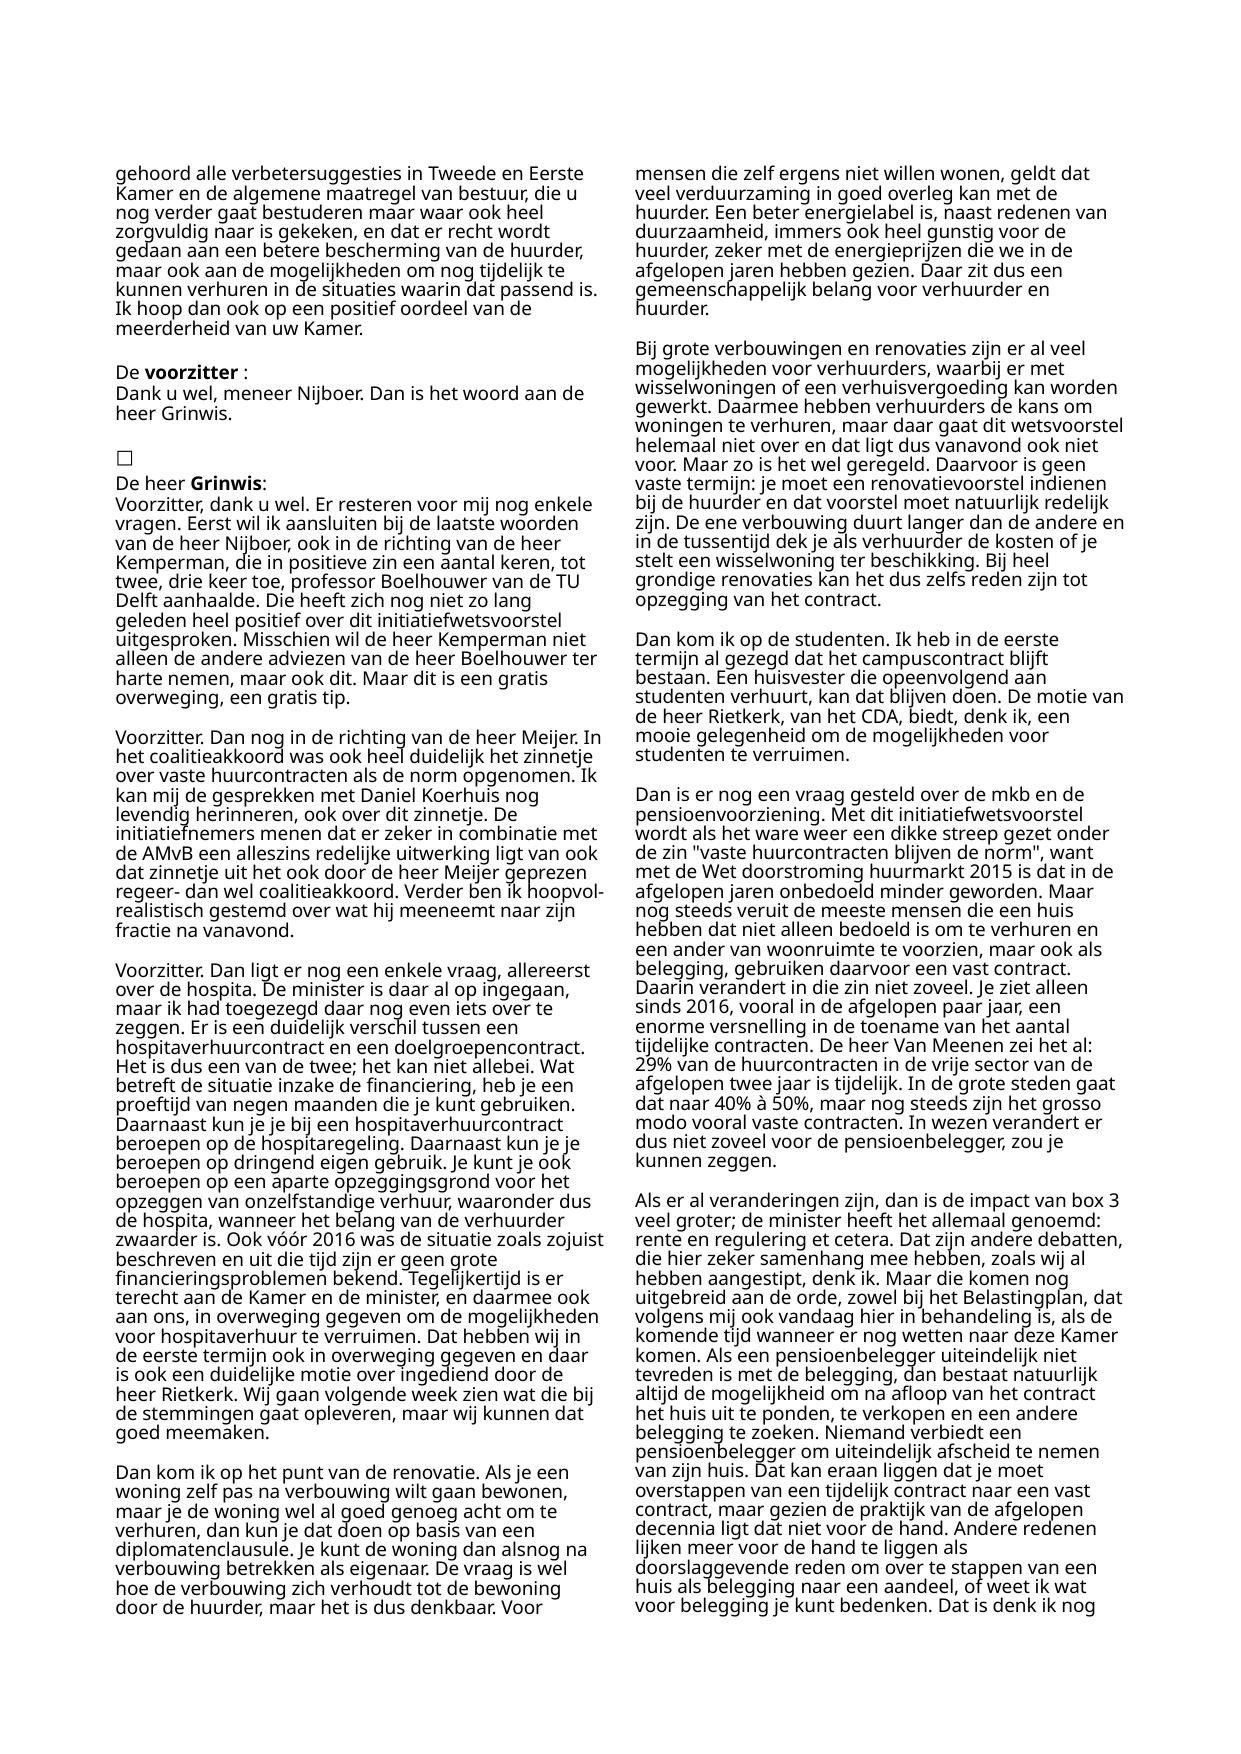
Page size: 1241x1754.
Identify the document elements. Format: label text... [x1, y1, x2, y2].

text Dank u wel, meneer Nijboer. Dan is het woord aan de heer Grinwis. [115, 385, 605, 424]
text Dan kom ik op het punt van de renovatie. Als je een woning zelf pas na verbouwing wilt gaan bewonen, maar je de woning wel al goed genoeg acht om te verhuren, dan kun je dat doen op basis van een diplomatenclausule. Je kunt de woning dan alsnog na verbouwing betrekken als eigenaar. De vraag is wel hoe de verbouwing zich verhoudt tot de bewoning door de huurder, maar het is dus denkbaar. Voor [115, 1464, 605, 1618]
text Bij grote verbouwingen en renovaties zijn er al veel mogelijkheden voor verhuurders, waarbij er met wisselwoningen of een verhuisvergoeding kan worden gewerkt. Daarmee hebben verhuurders de kans om woningen te verhuren, maar daar gaat dit wetsvoorstel helemaal niet over en dat ligt dus vanavond ook niet voor. Maar zo is het wel geregeld. Daarvoor is geen vaste termijn: je moet een renovatievoorstel indienen bij de huurder en dat voorstel moet natuurlijk redelijk zijn. De ene verbouwing duurt langer dan de andere en in de tussentijd dek je als verhuurder de kosten of je stelt een wisselwoning ter beschikking. Bij heel grondige renovaties kan het dus zelfs reden zijn tot opzegging van het contract. [635, 340, 1125, 610]
text Dan is er nog een vraag gesteld over de mkb en de pensioenvoorziening. Met dit initiatiefwetsvoorstel wordt als het ware weer een dikke streep gezet onder de zin "vaste huurcontracten blijven de norm", want met de Wet doorstroming huurmarkt 2015 is dat in de afgelopen jaren onbedoeld minder geworden. Maar nog steeds veruit de meeste mensen die een huis hebben dat niet alleen bedoeld is om te verhuren en een ander van woonruimte te voorzien, maar ook als belegging, gebruiken daarvoor een vast contract. Daarin verandert in die zin niet zoveel. Je ziet alleen sinds 2016, vooral in de afgelopen paar jaar, een enorme versnelling in de toename van het aantal tijdelijke contracten. De heer Van Meenen zei het al: 29% van de huurcontracten in de vrije sector van de afgelopen twee jaar is tijdelijk. In de grote steden gaat dat naar 40% à 50%, maar nog steeds zijn het grosso modo vooral vaste contracten. In wezen verandert er dus niet zoveel voor de pensioenbelegger, zou je kunnen zeggen. [635, 786, 1125, 1172]
text gehoord alle verbetersuggesties in Tweede en Eerste Kamer en de algemene maatregel van bestuur, die u nog verder gaat bestuderen maar waar ook heel zorgvuldig naar is gekeken, en dat er recht wordt gedaan aan een betere bescherming van de huurder, maar ook aan de mogelijkheden om nog tijdelijk te kunnen verhuren in de situaties waarin dat passend is. Ik hoop dan ook op een positief oordeel van de meerderheid van uw Kamer. [115, 165, 605, 339]
text Voorzitter, dank u wel. Er resteren voor mij nog enkele vragen. Eerst wil ik aansluiten bij de laatste woorden van de heer Nijboer, ook in de richting van de heer Kemperman, die in positieve zin een aantal keren, tot twee, drie keer toe, professor Boelhouwer van de TU Delft aanhaalde. Die heeft zich nog niet zo lang geleden heel positief over dit initiatiefwetsvoorstel uitgesproken. Misschien wil de heer Kemperman niet alleen de andere adviezen van de heer Boelhouwer ter harte nemen, maar ook dit. Maar dit is een gratis overweging, een gratis tip. [115, 496, 605, 708]
text Voorzitter. Dan ligt er nog een enkele vraag, allereerst over de hospita. De minister is daar al op ingegaan, maar ik had toegezegd daar nog even iets over te zeggen. Er is een duidelijk verschil tussen een hospitaverhuurcontract en een doelgroepencontract. Het is dus een van de twee; het kan niet allebei. Wat betreft de situatie inzake de financiering, heb je een proeftijd van negen maanden die je kunt gebruiken. Daarnaast kun je je bij een hospitaverhuurcontract beroepen op de hospitaregeling. Daarnaast kun je je beroepen op dringend eigen gebruik. Je kunt je ook beroepen op een aparte opzeggingsgrond voor het opzeggen van onzelfstandige verhuur, waaronder dus de hospita, wanneer het belang van de verhuurder zwaarder is. Ook vóór 2016 was de situatie zoals zojuist beschreven en uit die tijd zijn er geen grote financieringsproblemen bekend. Tegelijkertijd is er terecht aan de Kamer en de minister, en daarmee ook aan ons, in overweging gegeven om de mogelijkheden voor hospitaverhuur te verruimen. Dat hebben wij in de eerste termijn ook in overweging gegeven en daar is ook een duidelijke motie over ingediend door de heer Rietkerk. Wij gaan volgende week zien wat die bij de stemmingen gaat opleveren, maar wij kunnen dat goed meemaken. [115, 962, 605, 1443]
text ⬜ [115, 445, 605, 470]
text Dan kom ik op de studenten. Ik heb in de eerste termijn al gezegd dat het campuscontract blijft bestaan. Een huisvester die opeenvolgend aan studenten verhuurt, kan dat blijven doen. De motie van de heer Rietkerk, van het CDA, biedt, denk ik, een mooie gelegenheid om de mogelijkheden voor studenten te verruimen. [635, 631, 1125, 766]
text De heer Grinwis: [115, 470, 605, 496]
text mensen die zelf ergens niet willen wonen, geldt dat veel verduurzaming in goed overleg kan met de huurder. Een beter energielabel is, naast redenen van duurzaamheid, immers ook heel gunstig voor de huurder, zeker met de energieprijzen die we in de afgelopen jaren hebben gezien. Daar zit dus een gemeenschappelijk belang voor verhuurder en huurder. [635, 165, 1125, 319]
text De voorzitter : [115, 359, 605, 385]
text Voorzitter. Dan nog in de richting van de heer Meijer. In het coalitieakkoord was ook heel duidelijk het zinnetje over vaste huurcontracten als de norm opgenomen. Ik kan mij de gesprekken met Daniel Koerhuis nog levendig herinneren, ook over dit zinnetje. De initiatiefnemers menen dat er zeker in combinatie met de AMvB een alleszins redelijke uitwerking ligt van ook dat zinnetje uit het ook door de heer Meijer geprezen regeer- dan wel coalitieakkoord. Verder ben ik hoopvol-realistisch gestemd over wat hij meeneemt naar zijn fractie na vanavond. [115, 729, 605, 941]
text Als er al veranderingen zijn, dan is de impact van box 3 veel groter; de minister heeft het allemaal genoemd: rente en regulering et cetera. Dat zijn andere debatten, die hier zeker samenhang mee hebben, zoals wij al hebben aangestipt, denk ik. Maar die komen nog uitgebreid aan de orde, zowel bij het Belastingplan, dat volgens mij ook vandaag hier in behandeling is, als de komende tijd wanneer er nog wetten naar deze Kamer komen. Als een pensioenbelegger uiteindelijk niet tevreden is met de belegging, dan bestaat natuurlijk altijd de mogelijkheid om na afloop van het contract het huis uit te ponden, te verkopen en een andere belegging te zoeken. Niemand verbiedt een pensioenbelegger om uiteindelijk afscheid te nemen van zijn huis. Dat kan eraan liggen dat je moet overstappen van een tijdelijk contract naar een vast contract, maar gezien de praktijk van de afgelopen decennia ligt dat niet voor de hand. Andere redenen lijken meer voor de hand te liggen als doorslaggevende reden om over te stappen van een huis als belegging naar een aandeel, of weet ik wat voor belegging je kunt bedenken. Dat is denk ik nog [635, 1192, 1125, 1616]
